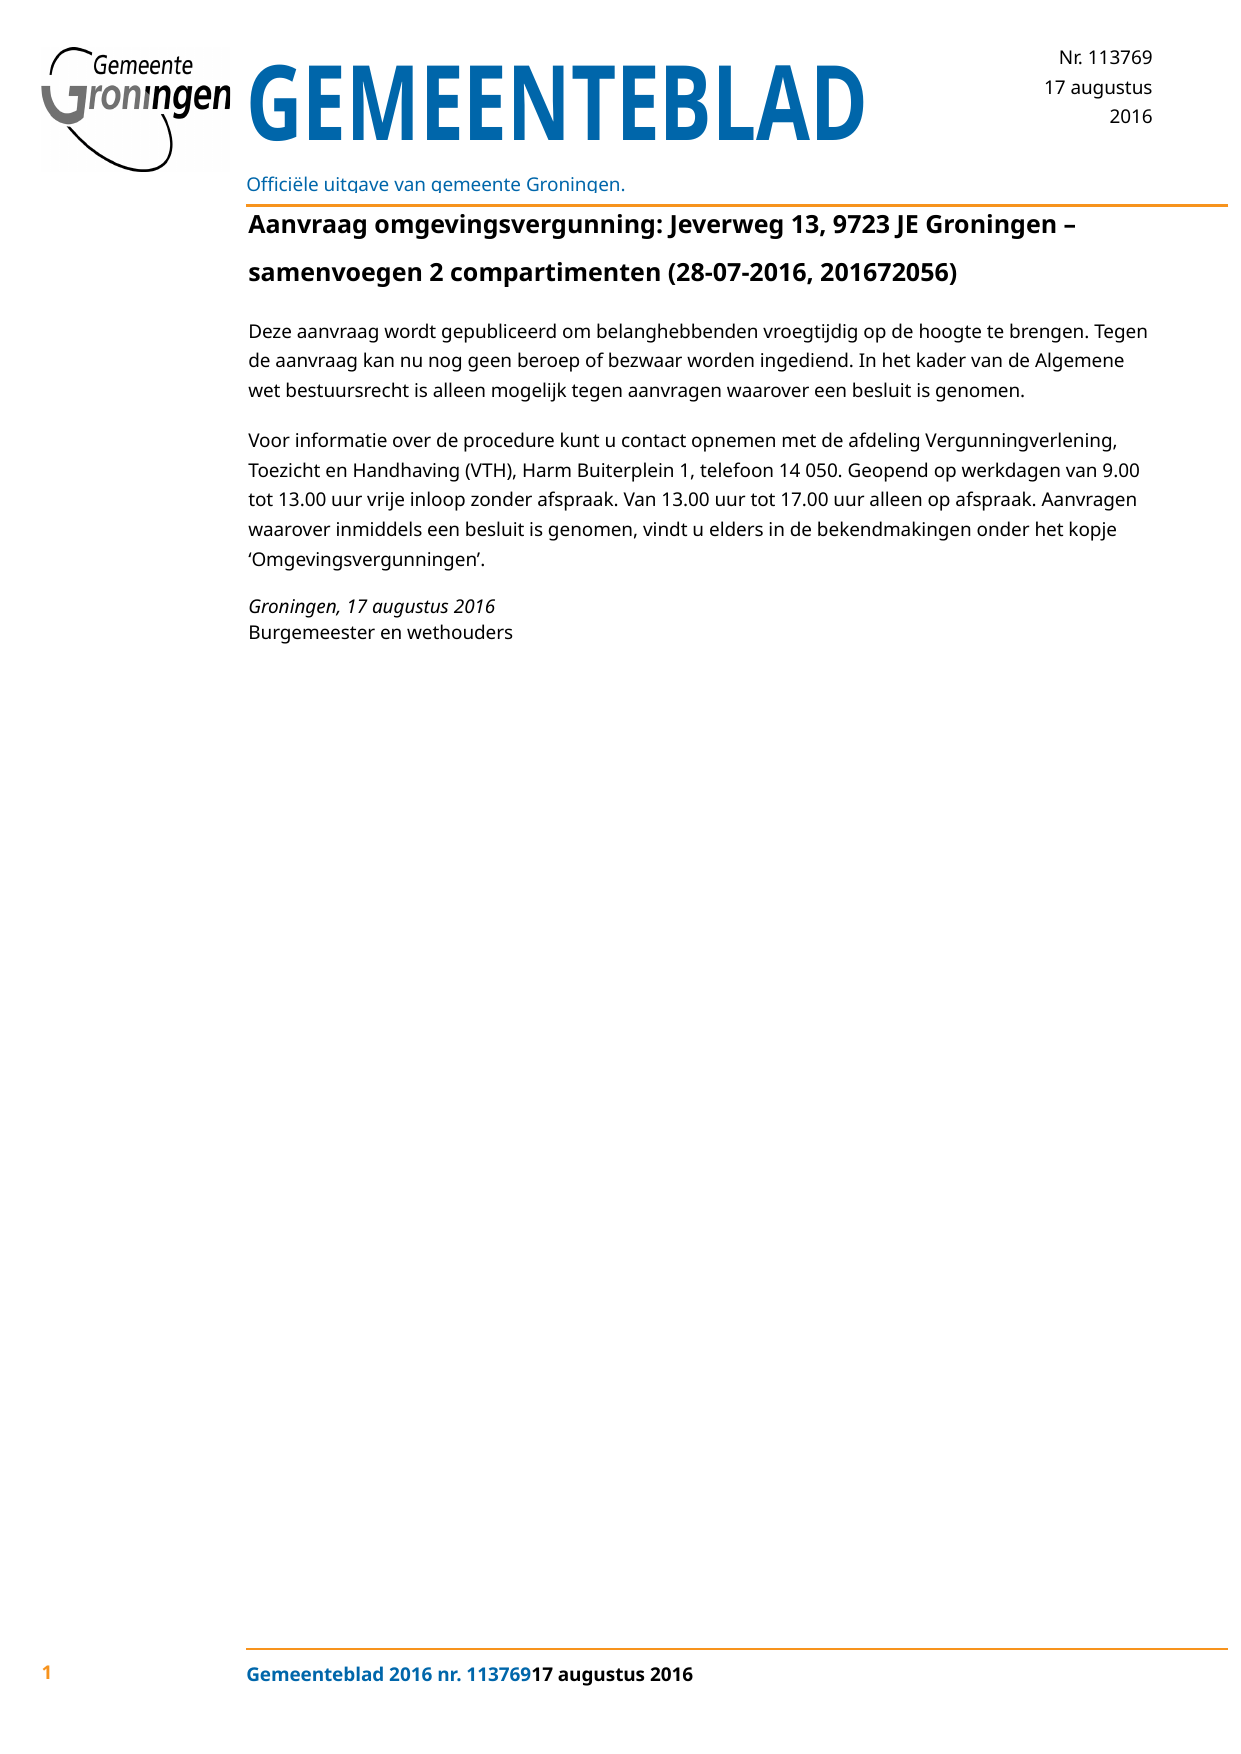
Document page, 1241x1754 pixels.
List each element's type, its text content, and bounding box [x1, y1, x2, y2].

picture [41, 47, 231, 172]
text Voor informatie over de procedure kunt u contact opnemen met de afdeling Vergunningverlening, Toezicht en Handhaving (VTH), Harm Buiterplein 1, telefoon 14 050. Geopend op werkdagen van 9.00 tot 13.00 uur vrije inloop zonder afspraak. Van 13.00 uur tot 17.00 uur alleen op afspraak. Aanvragen waarover inmiddels een besluit is genomen, vindt u elders in de bekendmakingen onder het kopje ‘Omgevingsvergunningen’. [248, 427, 1152, 572]
text Deze aanvraag wordt gepubliceerd om belanghebbenden vroegtijdig op de hoogte te brengen. Tegen de aanvraag kan nu nog geen beroep of bezwaar worden ingediend. In het kader van de Algemene wet bestuursrecht is alleen mogelijk tegen aanvragen waarover een besluit is genomen. [248, 318, 1152, 403]
text Burgemeester en wethouders [248, 619, 1152, 645]
text Aanvraag omgevingsvergunning: Jeverweg 13, 9723 JE Groningen – samenvoegen 2 compartimenten (28-07-2016, 201672056) [248, 207, 1152, 288]
text Groningen, 17 augustus 2016 [248, 594, 1152, 619]
